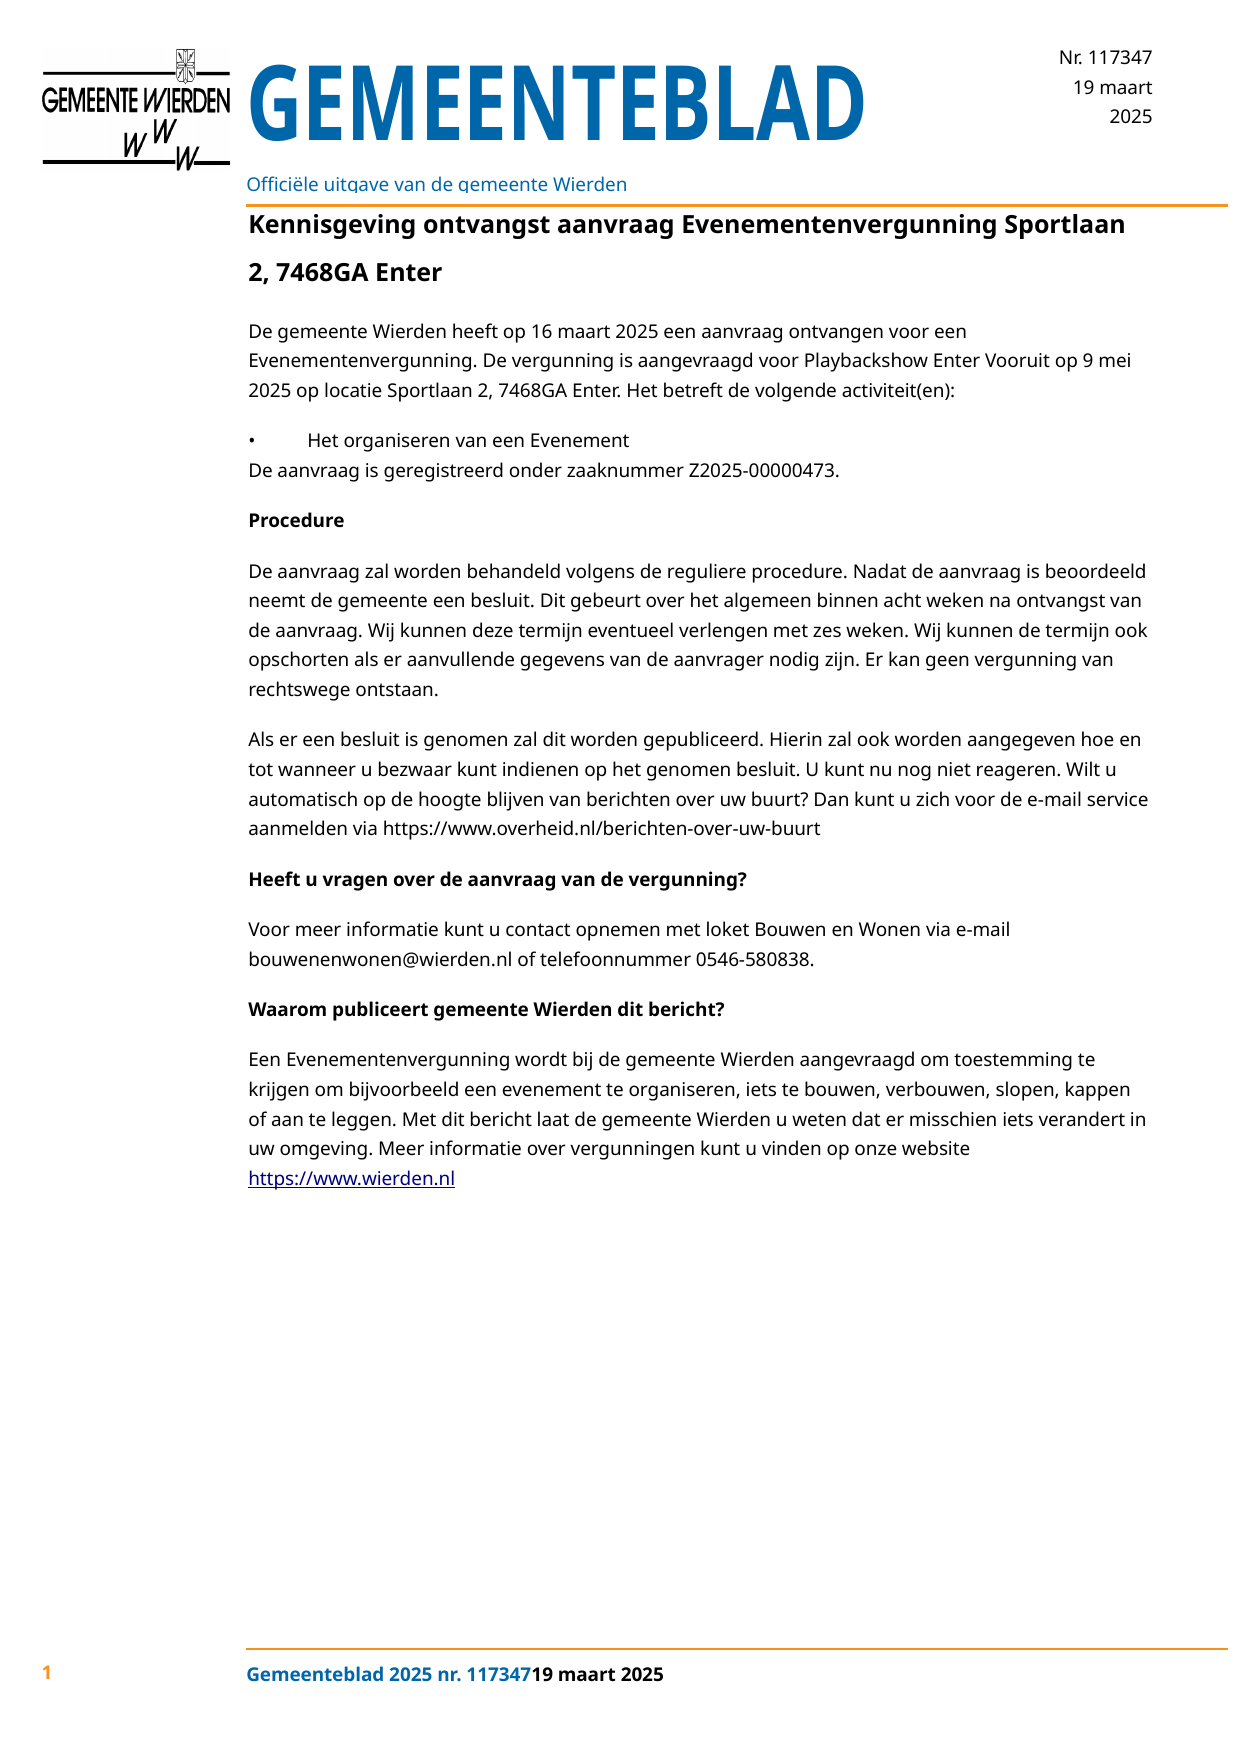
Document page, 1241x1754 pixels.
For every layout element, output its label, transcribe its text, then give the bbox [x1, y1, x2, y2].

text Een Evenementenvergunning wordt bij de gemeente Wierden aangevraagd om toestemming te krijgen om bijvoorbeeld een evenement te organiseren, iets te bouwen, verbouwen, slopen, kappen of aan te leggen. Met dit bericht laat de gemeente Wierden u weten dat er misschien iets verandert in uw omgeving. Meer informatie over vergunningen kunt u vinden op onze website https://www.wierden.nl [248, 1047, 1152, 1191]
picture [41, 47, 231, 172]
list Het organiseren van een Evenement [248, 427, 1152, 453]
text Procedure [248, 507, 1152, 533]
text Voor meer informatie kunt u contact opnemen met loket Bouwen en Wonen via e-mail bouwenenwonen@wierden.nl of telefoonnummer 0546-580838. [248, 916, 1152, 972]
text De aanvraag zal worden behandeld volgens de reguliere procedure. Nadat de aanvraag is beoordeeld neemt de gemeente een besluit. Dit gebeurt over het algemeen binnen acht weken na ontvangst van de aanvraag. Wij kunnen deze termijn eventueel verlengen met zes weken. Wij kunnen de termijn ook opschorten als er aanvullende gegevens van de aanvrager nodig zijn. Er kan geen vergunning van rechtswege ontstaan. [248, 558, 1152, 702]
text Kennisgeving ontvangst aanvraag Evenementenvergunning Sportlaan 2, 7468GA Enter [248, 207, 1152, 288]
text Heeft u vragen over de aanvraag van de vergunning? [248, 866, 1152, 892]
text Waarom publiceert gemeente Wierden dit bericht? [248, 996, 1152, 1022]
text Als er een besluit is genomen zal dit worden gepubliceerd. Hierin zal ook worden aangegeven hoe en tot wanneer u bezwaar kunt indienen op het genomen besluit. U kunt nu nog niet reageren. Wilt u automatisch op de hoogte blijven van berichten over uw buurt? Dan kunt u zich voor de e-mail service aanmelden via https://www.overheid.nl/berichten-over-uw-buurt [248, 727, 1152, 841]
text De aanvraag is geregistreerd onder zaaknummer Z2025-00000473. [248, 457, 1152, 483]
text De gemeente Wierden heeft op 16 maart 2025 een aanvraag ontvangen voor een Evenementenvergunning. De vergunning is aangevraagd voor Playbackshow Enter Vooruit op 9 mei 2025 op locatie Sportlaan 2, 7468GA Enter. Het betreft de volgende activiteit(en): [248, 318, 1152, 403]
